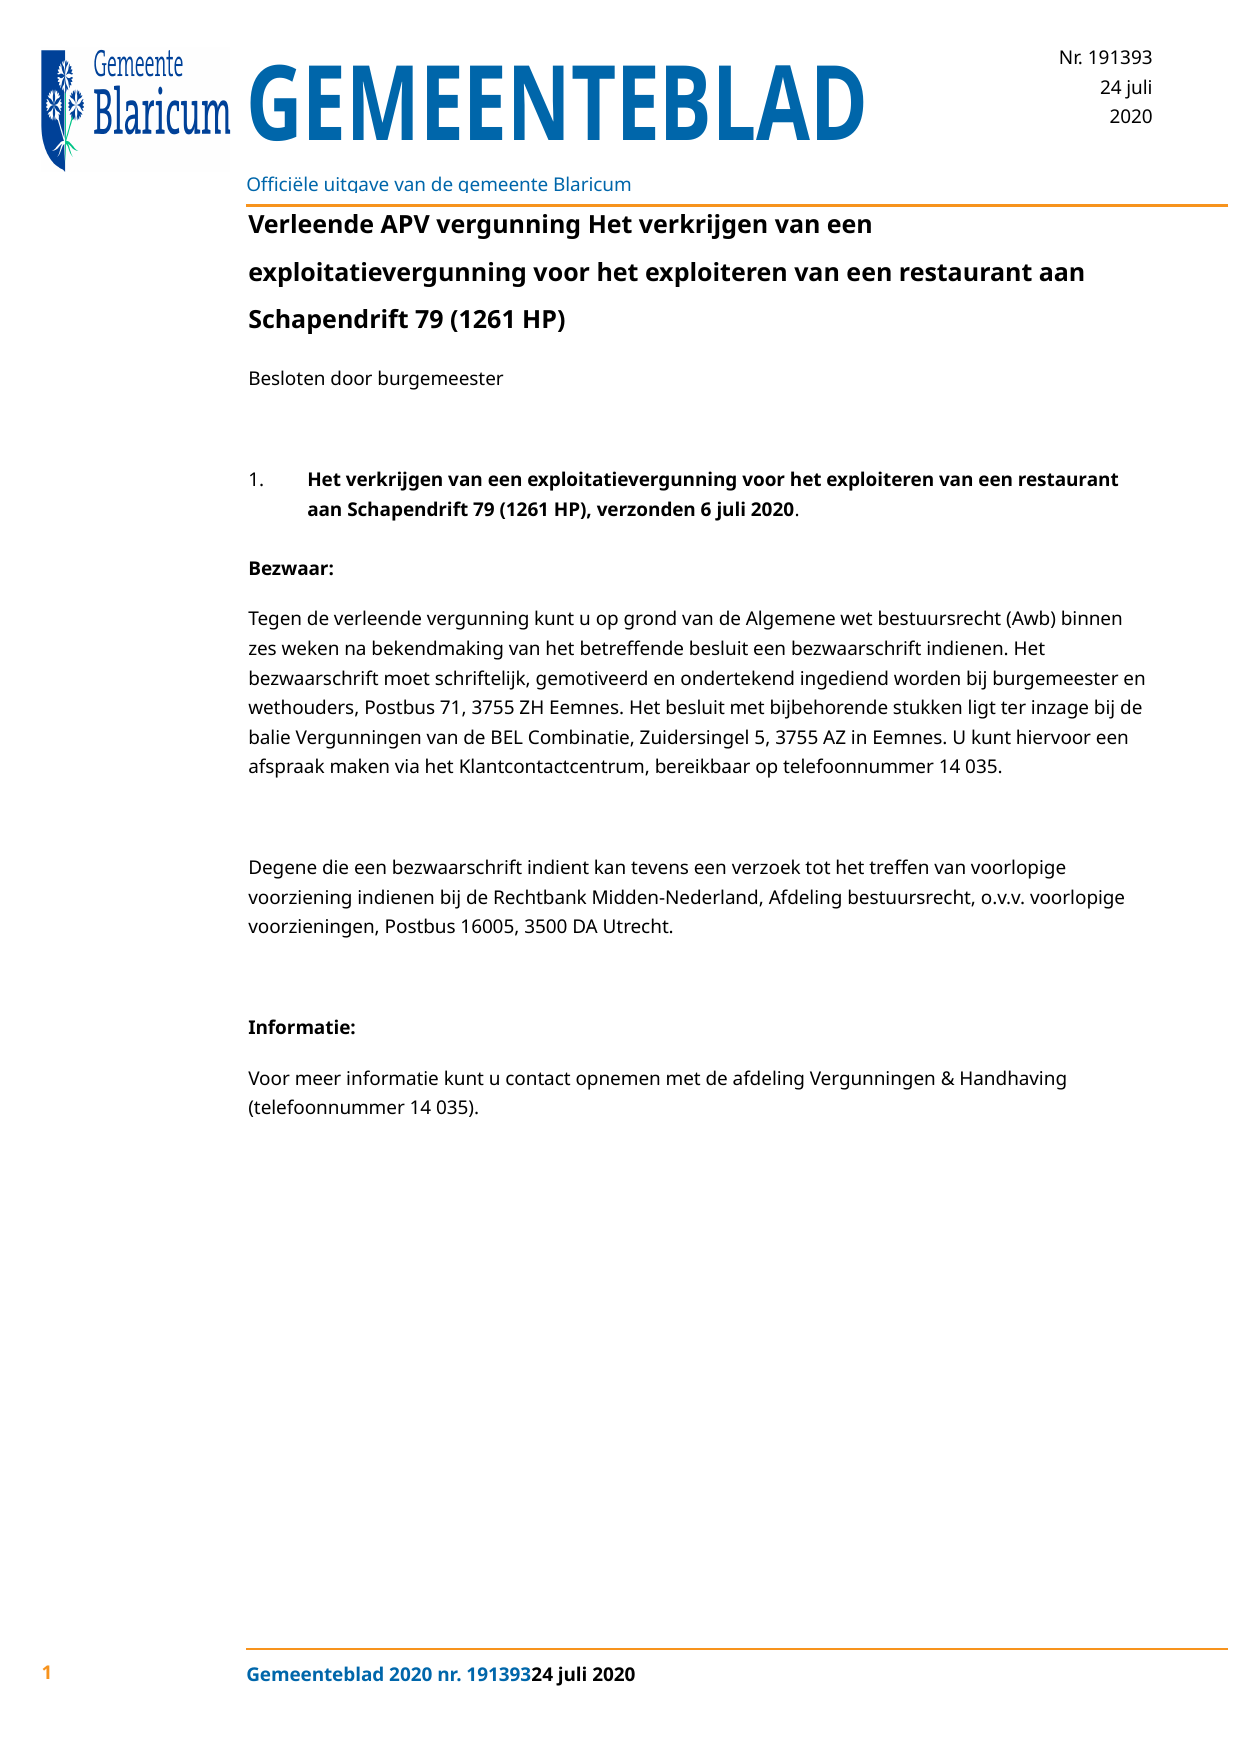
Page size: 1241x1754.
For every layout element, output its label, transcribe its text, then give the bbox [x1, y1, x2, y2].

text Voor meer informatie kunt u contact opnemen met de afdeling Vergunningen & Handhaving (telefoonnummer 14 035). [248, 1065, 1152, 1120]
text Informatie: [248, 1014, 1152, 1040]
list Het verkrijgen van een exploitatievergunning voor het exploiteren van een restaurant aan Schapendrift 79 (1261 HP), verzonden 6 juli 2020. [248, 466, 1152, 522]
text Verleende APV vergunning Het verkrijgen van een exploitatievergunning voor het exploiteren van een restaurant aan Schapendrift 79 (1261 HP) [248, 207, 1152, 336]
text Bezwaar: [248, 555, 1152, 581]
text Degene die een bezwaarschrift indient kan tevens een verzoek tot het treffen van voorlopige voorziening indienen bij de Rechtbank Midden-Nederland, Afdeling bestuursrecht, o.v.v. voorlopige voorzieningen, Postbus 16005, 3500 DA Utrecht. [248, 854, 1152, 939]
text Besloten door burgemeester [248, 366, 1152, 391]
picture [41, 47, 231, 172]
text Tegen de verleende vergunning kunt u op grond van de Algemene wet bestuursrecht (Awb) binnen zes weken na bekendmaking van het betreffende besluit een bezwaarschrift indienen. Het bezwaarschrift moet schriftelijk, gemotiveerd en ondertekend ingediend worden bij burgemeester en wethouders, Postbus 71, 3755 ZH Eemnes. Het besluit met bijbehorende stukken ligt ter inzage bij de balie Vergunningen van de BEL Combinatie, Zuidersingel 5, 3755 AZ in Eemnes. U kunt hiervoor een afspraak maken via het Klantcontactcentrum, bereikbaar op telefoonnummer 14 035. [248, 606, 1152, 779]
